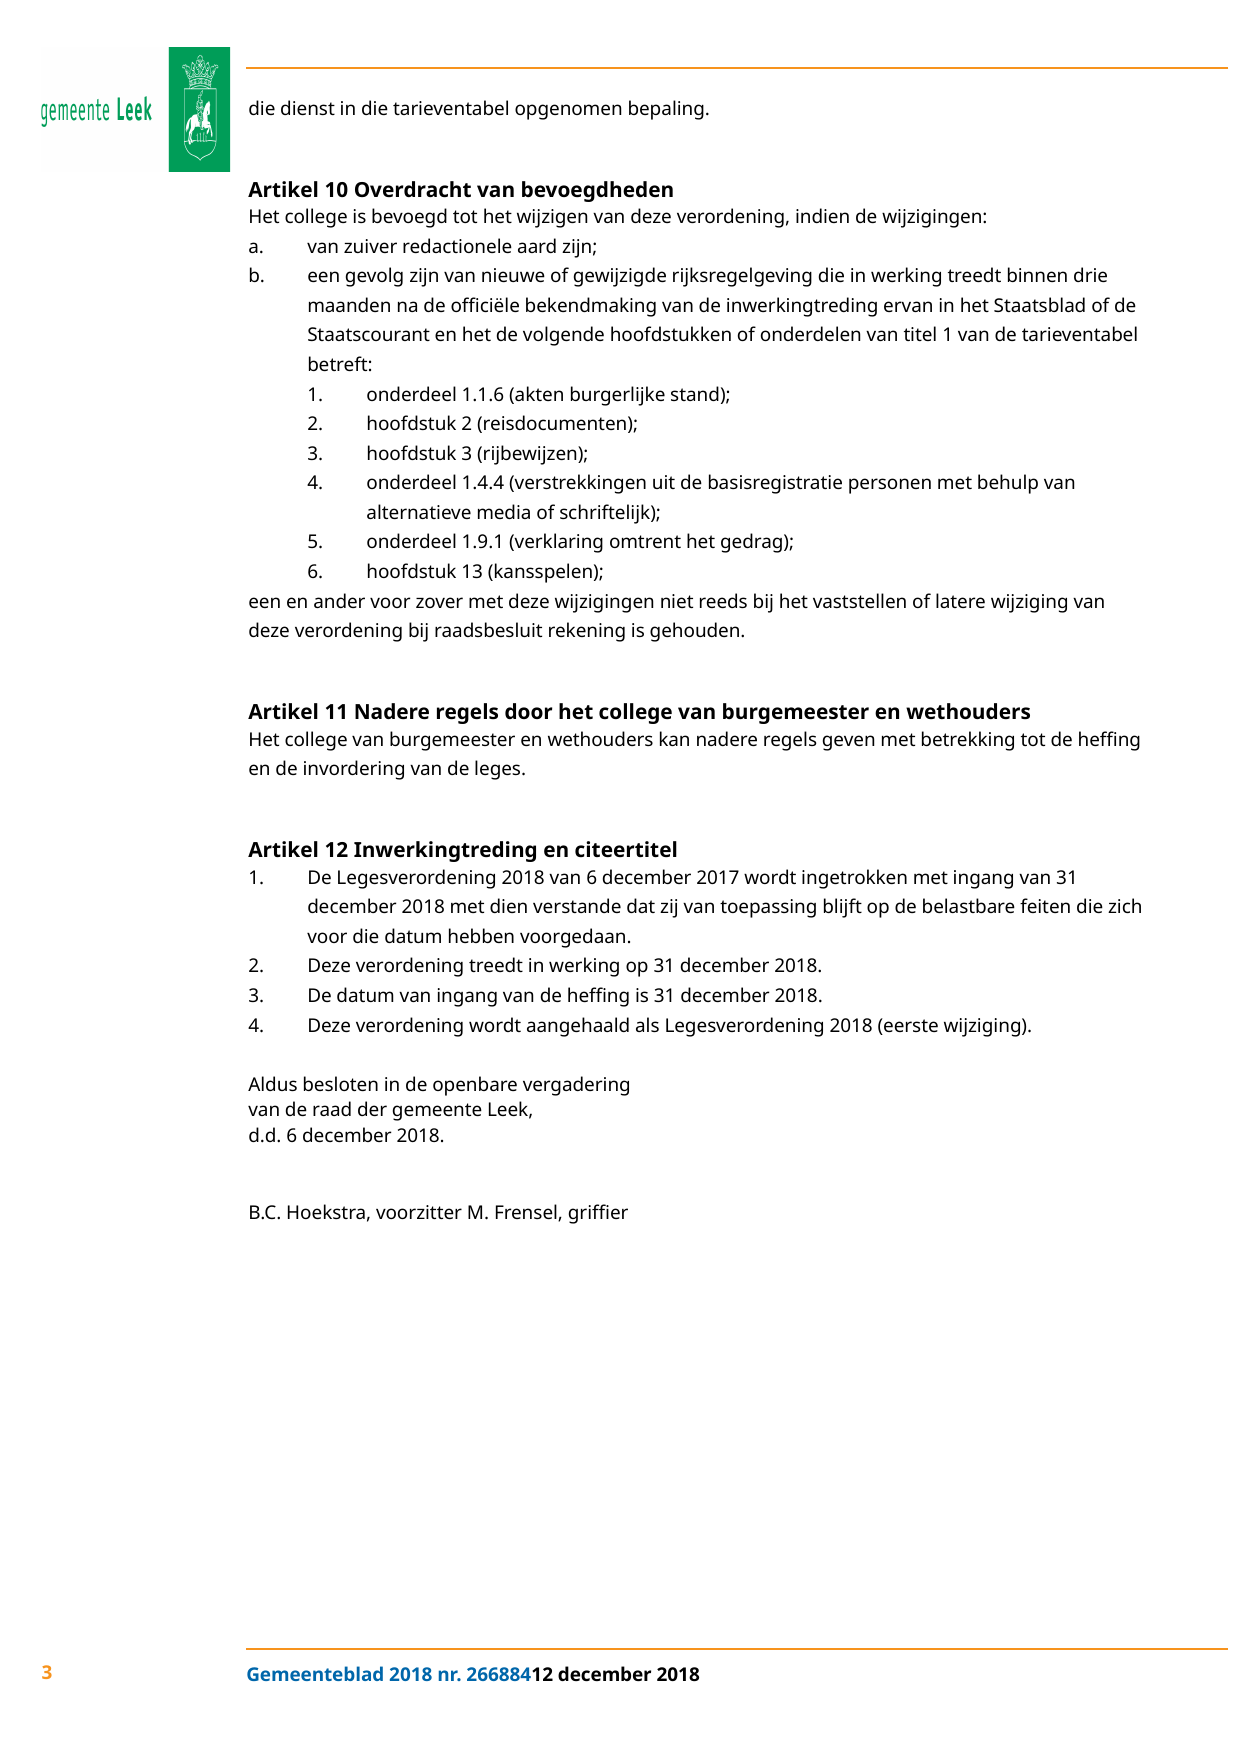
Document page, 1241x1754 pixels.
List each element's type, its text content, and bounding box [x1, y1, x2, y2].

list onderdeel 1.1.6 (akten burgerlijke stand); [307, 381, 1152, 406]
text Artikel 11 Nadere regels door het college van burgemeester en wethouders [248, 697, 1152, 726]
list hoofdstuk 13 (kansspelen); [307, 558, 1152, 584]
list hoofdstuk 3 (rijbewijzen); [307, 440, 1152, 466]
list onderdeel 1.4.4 (verstrekkingen uit de basisregistratie personen met behulp van alternatieve media of schriftelijk); [307, 469, 1152, 525]
list De datum van ingang van de heffing is 31 december 2018. [248, 982, 1152, 1008]
text van de raad der gemeente Leek, [248, 1097, 1152, 1122]
list Deze verordening wordt aangehaald als Legesverordening 2018 (eerste wijziging). [248, 1012, 1152, 1037]
list De Legesverordening 2018 van 6 december 2017 wordt ingetrokken met ingang van 31 december 2018 met dien verstande dat zij van toepassing blijft op de belastbare feiten die zich voor die datum hebben voorgedaan. [248, 864, 1152, 949]
list onderdeel 1.9.1 (verklaring omtrent het gedrag); [307, 529, 1152, 554]
picture [41, 47, 231, 172]
list hoofdstuk 2 (reisdocumenten); [307, 410, 1152, 436]
list een gevolg zijn van nieuwe of gewijzigde rijksregelgeving die in werking treedt binnen drie maanden na de officiële bekendmaking van de inwerkingtreding ervan in het Staatsblad of de Staatscourant en het de volgende hoofdstukken of onderdelen van titel 1 van de tarieventabel betreft: [248, 262, 1152, 377]
text een en ander voor zover met deze wijzigingen niet reeds bij het vaststellen of latere wijziging van deze verordening bij raadsbesluit rekening is gehouden. [248, 588, 1152, 643]
text Het college van burgemeester en wethouders kan nadere regels geven met betrekking tot de heffing en de invordering van de leges. [248, 726, 1152, 781]
text die dienst in die tarieventabel opgenomen bepaling. [248, 95, 1152, 121]
text Artikel 10 Overdracht van bevoegdheden [248, 175, 1152, 203]
list Deze verordening treedt in werking op 31 december 2018. [248, 953, 1152, 978]
list van zuiver redactionele aard zijn; [248, 233, 1152, 258]
text Het college is bevoegd tot het wijzigen van deze verordening, indien de wijzigingen: [248, 203, 1152, 229]
text B.C. Hoekstra, voorzitter M. Frensel, griffier [248, 1199, 1152, 1225]
text Aldus besloten in de openbare vergadering [248, 1071, 1152, 1097]
text d.d. 6 december 2018. [248, 1122, 1152, 1148]
text Artikel 12 Inwerkingtreding en citeertitel [248, 835, 1152, 864]
